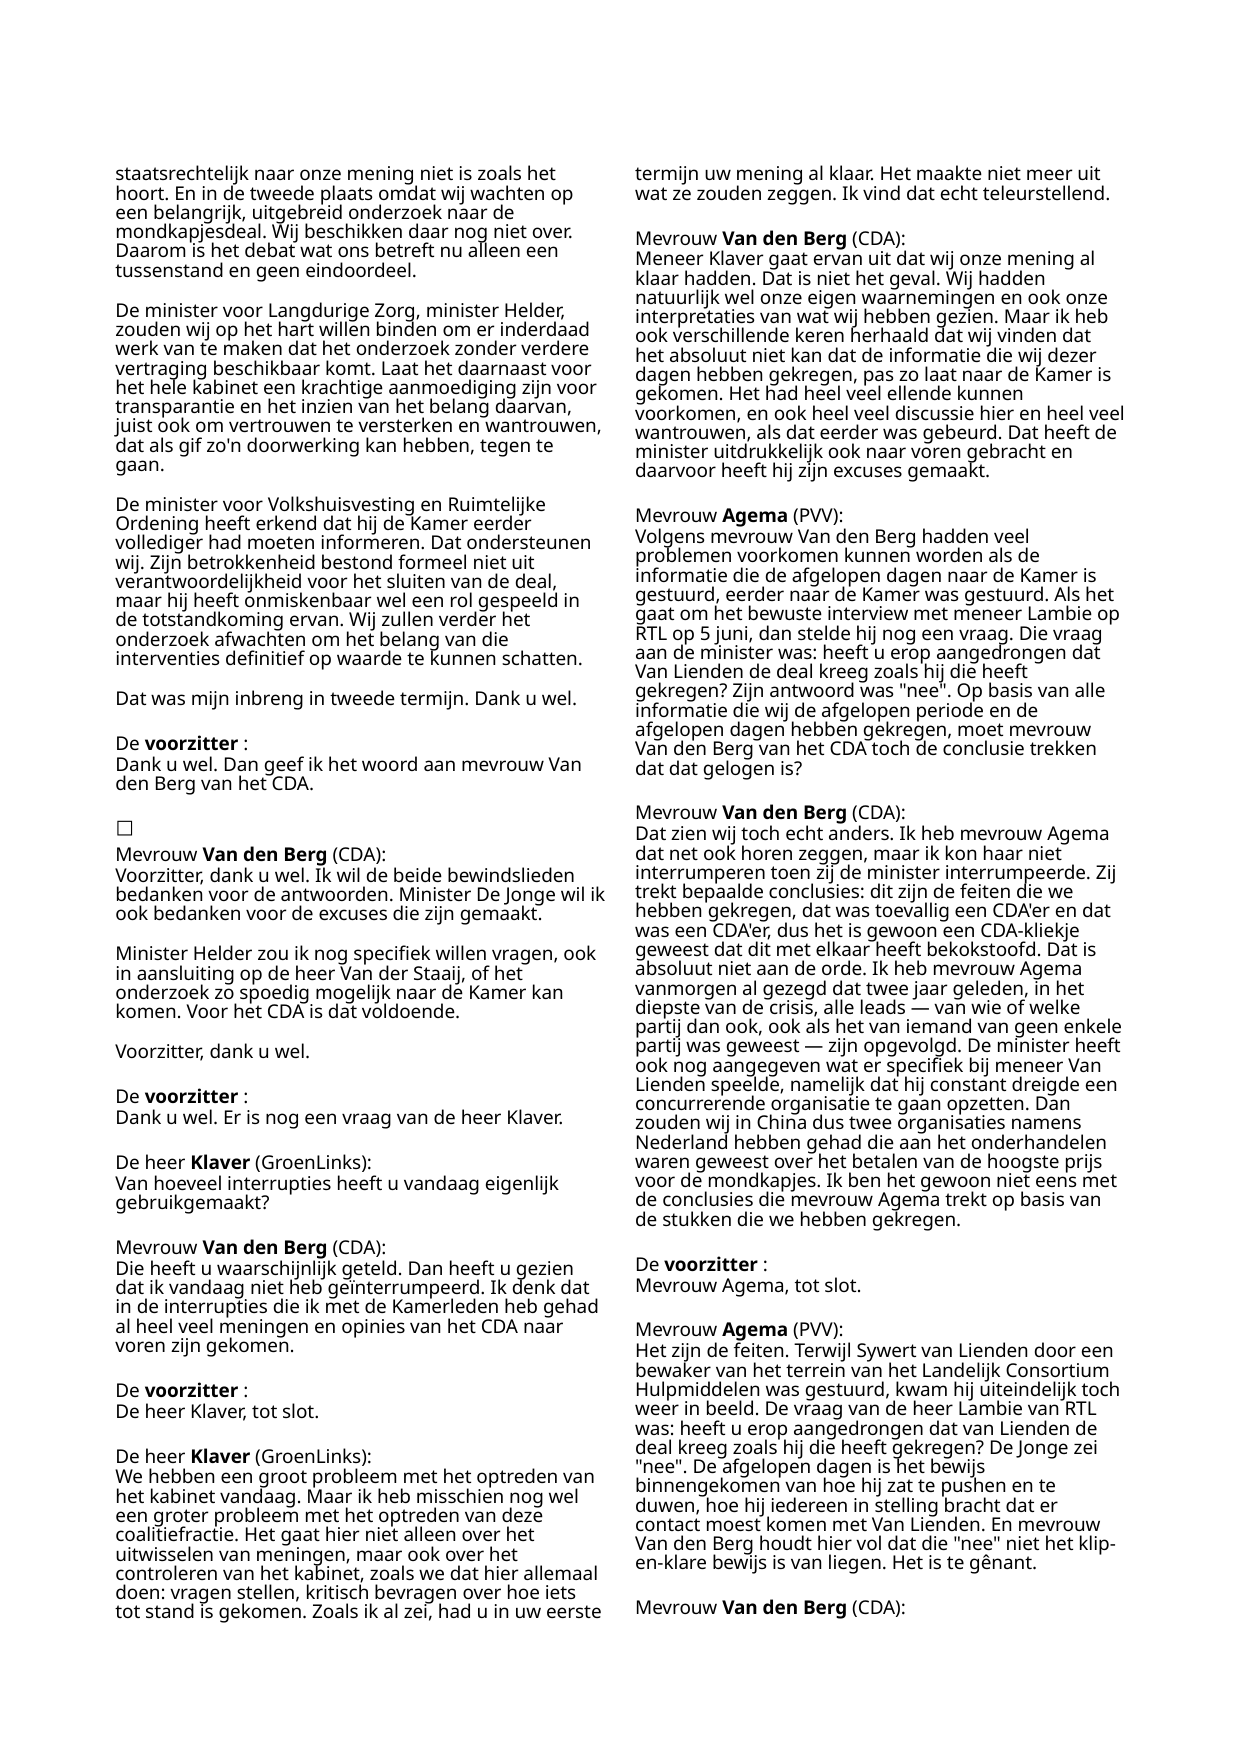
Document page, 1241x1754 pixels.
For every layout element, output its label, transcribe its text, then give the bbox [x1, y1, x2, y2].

text ⬜ [115, 815, 605, 841]
text Dat was mijn inbreng in tweede termijn. Dank u wel. [115, 690, 605, 709]
text We hebben een groot probleem met het optreden van het kabinet vandaag. Maar ik heb misschien nog wel een groter probleem met het optreden van deze coalitiefractie. Het gaat hier niet alleen over het uitwisselen van meningen, maar ook over het controleren van het kabinet, zoals we dat hier allemaal doen: vragen stellen, kritisch bevragen over hoe iets tot stand is gekomen. Zoals ik al zei, had u in uw eerste [115, 1468, 605, 1623]
text Mevrouw Van den Berg (CDA): [635, 1594, 1125, 1620]
text staatsrechtelijk naar onze mening niet is zoals het hoort. En in de tweede plaats omdat wij wachten op een belangrijk, uitgebreid onderzoek naar de mondkapjesdeal. Wij beschikken daar nog niet over. Daarom is het debat wat ons betreft nu alleen een tussenstand en geen eindoordeel. [115, 165, 605, 281]
text De voorzitter : [115, 1377, 605, 1403]
text Meneer Klaver gaat ervan uit dat wij onze mening al klaar hadden. Dat is niet het geval. Wij hadden natuurlijk wel onze eigen waarnemingen en ook onze interpretaties van wat wij hebben gezien. Maar ik heb ook verschillende keren herhaald dat wij vinden dat het absoluut niet kan dat de informatie die wij dezer dagen hebben gekregen, pas zo laat naar de Kamer is gekomen. Het had heel veel ellende kunnen voorkomen, en ook heel veel discussie hier en heel veel wantrouwen, als dat eerder was gebeurd. Dat heeft de minister uitdrukkelijk ook naar voren gebracht en daarvoor heeft hij zijn excuses gemaakt. [635, 250, 1125, 482]
text Mevrouw Van den Berg (CDA): [115, 1234, 605, 1260]
text De minister voor Volkshuisvesting en Ruimtelijke Ordening heeft erkend dat hij de Kamer eerder vollediger had moeten informeren. Dat ondersteunen wij. Zijn betrokkenheid bestond formeel niet uit verantwoordelijkheid voor het sluiten van de deal, maar hij heeft onmiskenbaar wel een rol gespeeld in de totstandkoming ervan. Wij zullen verder het onderzoek afwachten om het belang van die interventies definitief op waarde te kunnen schatten. [115, 496, 605, 669]
text Mevrouw Van den Berg (CDA): [635, 799, 1125, 825]
text Van hoeveel interrupties heeft u vandaag eigenlijk gebruikgemaakt? [115, 1175, 605, 1213]
text Mevrouw Van den Berg (CDA): [635, 225, 1125, 250]
text Die heeft u waarschijnlijk geteld. Dan heeft u gezien dat ik vandaag niet heb geïnterrumpeerd. Ik denk dat in de interrupties die ik met de Kamerleden heb gehad al heel veel meningen en opinies van het CDA naar voren zijn gekomen. [115, 1260, 605, 1356]
text De heer Klaver, tot slot. [115, 1403, 605, 1422]
text De heer Klaver (GroenLinks): [115, 1443, 605, 1468]
text De voorzitter : [635, 1251, 1125, 1277]
text Voorzitter, dank u wel. [115, 1043, 605, 1062]
text Het zijn de feiten. Terwijl Sywert van Lienden door een bewaker van het terrein van het Landelijk Consortium Hulpmiddelen was gestuurd, kwam hij uiteindelijk toch weer in beeld. De vraag van de heer Lambie van RTL was: heeft u erop aangedrongen dat van Lienden de deal kreeg zoals hij die heeft gekregen? De Jonge zei "nee". De afgelopen dagen is het bewijs binnengekomen van hoe hij zat te pushen en te duwen, hoe hij iedereen in stelling bracht dat er contact moest komen met Van Lienden. En mevrouw Van den Berg houdt hier vol dat die "nee" niet het klip-en-klare bewijs is van liegen. Het is te gênant. [635, 1342, 1125, 1574]
text Dank u wel. Er is nog een vraag van de heer Klaver. [115, 1109, 605, 1128]
text Mevrouw Van den Berg (CDA): [115, 841, 605, 867]
text Dank u wel. Dan geef ik het woord aan mevrouw Van den Berg van het CDA. [115, 756, 605, 794]
text Minister Helder zou ik nog specifiek willen vragen, ook in aansluiting op de heer Van der Staaij, of het onderzoek zo spoedig mogelijk naar de Kamer kan komen. Voor het CDA is dat voldoende. [115, 945, 605, 1022]
text Voorzitter, dank u wel. Ik wil de beide bewindslieden bedanken voor de antwoorden. Minister De Jonge wil ik ook bedanken voor de excuses die zijn gemaakt. [115, 867, 605, 924]
text De voorzitter : [115, 730, 605, 756]
text Mevrouw Agema, tot slot. [635, 1277, 1125, 1296]
text De voorzitter : [115, 1083, 605, 1109]
text termijn uw mening al klaar. Het maakte niet meer uit wat ze zouden zeggen. Ik vind dat echt teleurstellend. [635, 165, 1125, 204]
text Mevrouw Agema (PVV): [635, 502, 1125, 528]
text De minister voor Langdurige Zorg, minister Helder, zouden wij op het hart willen binden om er inderdaad werk van te maken dat het onderzoek zonder verdere vertraging beschikbaar komt. Laat het daarnaast voor het hele kabinet een krachtige aanmoediging zijn voor transparantie en het inzien van het belang daarvan, juist ook om vertrouwen te versterken en wantrouwen, dat als gif zo'n doorwerking kan hebben, tegen te gaan. [115, 302, 605, 475]
text De heer Klaver (GroenLinks): [115, 1149, 605, 1175]
text Dat zien wij toch echt anders. Ik heb mevrouw Agema dat net ook horen zeggen, maar ik kon haar niet interrumperen toen zij de minister interrumpeerde. Zij trekt bepaalde conclusies: dit zijn de feiten die we hebben gekregen, dat was toevallig een CDA'er en dat was een CDA'er, dus het is gewoon een CDA-kliekje geweest dat dit met elkaar heeft bekokstoofd. Dat is absoluut niet aan de orde. Ik heb mevrouw Agema vanmorgen al gezegd dat twee jaar geleden, in het diepste van de crisis, alle leads — van wie of welke partij dan ook, ook als het van iemand van geen enkele partij was geweest — zijn opgevolgd. De minister heeft ook nog aangegeven wat er specifiek bij meneer Van Lienden speelde, namelijk dat hij constant dreigde een concurrerende organisatie te gaan opzetten. Dan zouden wij in China dus twee organisaties namens Nederland hebben gehad die aan het onderhandelen waren geweest over het betalen van de hoogste prijs voor de mondkapjes. Ik ben het gewoon niet eens met de conclusies die mevrouw Agema trekt op basis van de stukken die we hebben gekregen. [635, 825, 1125, 1230]
text Volgens mevrouw Van den Berg hadden veel problemen voorkomen kunnen worden als de informatie die de afgelopen dagen naar de Kamer is gestuurd, eerder naar de Kamer was gestuurd. Als het gaat om het bewuste interview met meneer Lambie op RTL op 5 juni, dan stelde hij nog een vraag. Die vraag aan de minister was: heeft u erop aangedrongen dat Van Lienden de deal kreeg zoals hij die heeft gekregen? Zijn antwoord was "nee". Op basis van alle informatie die wij de afgelopen periode en de afgelopen dagen hebben gekregen, moet mevrouw Van den Berg van het CDA toch de conclusie trekken dat dat gelogen is? [635, 528, 1125, 779]
text Mevrouw Agema (PVV): [635, 1317, 1125, 1342]
